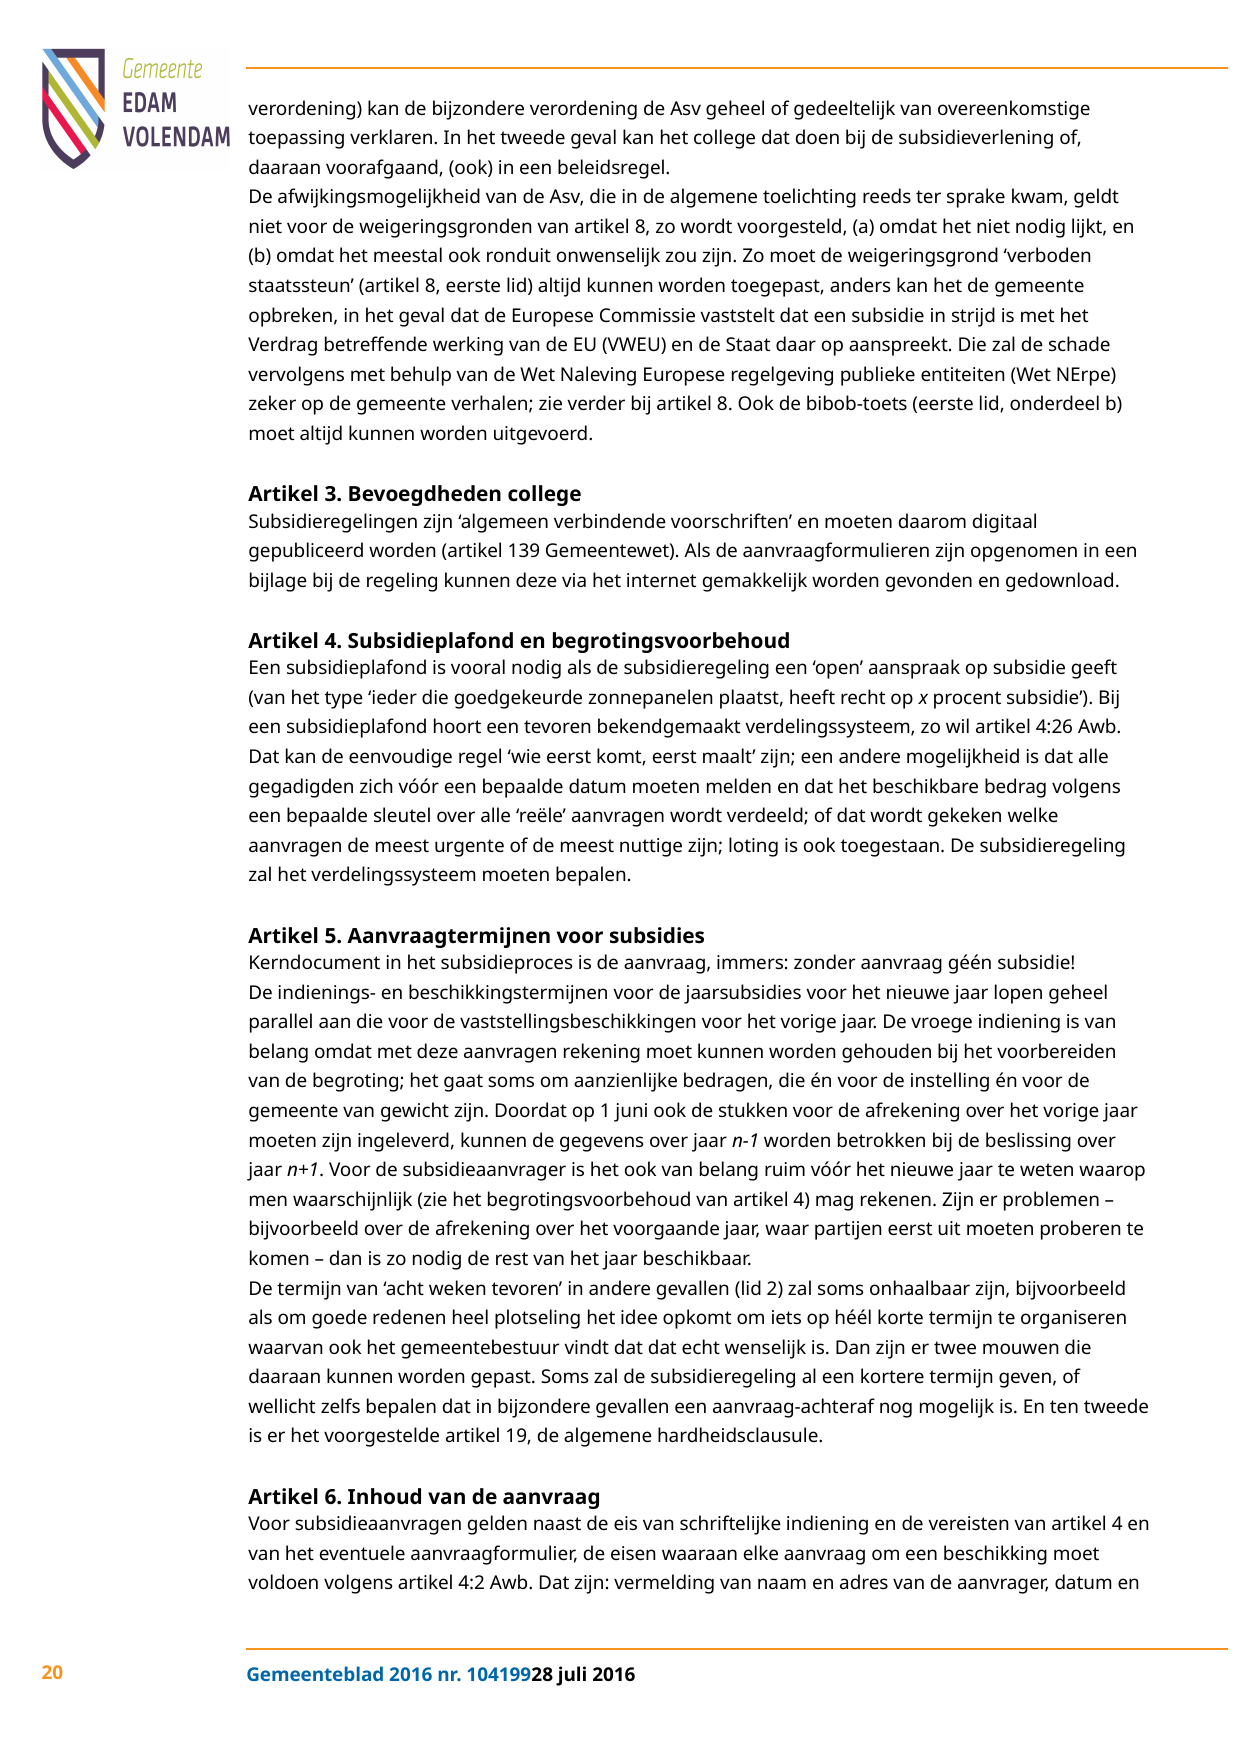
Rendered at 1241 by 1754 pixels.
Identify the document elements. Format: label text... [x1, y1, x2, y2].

text Artikel 5. Aanvraagtermijnen voor subsidies [248, 921, 1152, 949]
picture [41, 47, 231, 172]
text De termijn van ‘acht weken tevoren’ in andere gevallen (lid 2) zal soms onhaalbaar zijn, bijvoorbeeld als om goede redenen heel plotseling het idee opkomt om iets op héél korte termijn te organiseren waarvan ook het gemeentebestuur vindt dat dat echt wenselijk is. Dan zijn er twee mouwen die daaraan kunnen worden gepast. Soms zal de subsidieregeling al een kortere termijn geven, of wellicht zelfs bepalen dat in bijzondere gevallen een aanvraag-achteraf nog mogelijk is. En ten tweede is er het voorgestelde artikel 19, de algemene hardheidsclausule. [248, 1275, 1152, 1448]
text Artikel 3. Bevoegdheden college [248, 479, 1152, 508]
text verordening) kan de bijzondere verordening de Asv geheel of gedeeltelijk van overeenkomstige toepassing verklaren. In het tweede geval kan het college dat doen bij de subsidieverlening of, daaraan voorafgaand, (ook) in een beleidsregel. [248, 95, 1152, 180]
text De indienings- en beschikkingstermijnen voor de jaarsubsidies voor het nieuwe jaar lopen geheel parallel aan die voor de vaststellingsbeschikkingen voor het vorige jaar. De vroege indiening is van belang omdat met deze aanvragen rekening moet kunnen worden gehouden bij het voorbereiden van de begroting; het gaat soms om aanzienlijke bedragen, die én voor de instelling én voor de gemeente van gewicht zijn. Doordat op 1 juni ook de stukken voor de afrekening over het vorige jaar moeten zijn ingeleverd, kunnen de gegevens over jaar n-1 worden betrokken bij de beslissing over jaar n+1. Voor de subsidieaanvrager is het ook van belang ruim vóór het nieuwe jaar te weten waarop men waarschijnlijk (zie het begrotingsvoorbehoud van artikel 4) mag rekenen. Zijn er problemen – bijvoorbeeld over de afrekening over het voorgaande jaar, waar partijen eerst uit moeten proberen te komen – dan is zo nodig de rest van het jaar beschikbaar. [248, 979, 1152, 1271]
text Subsidieregelingen zijn ‘algemeen verbindende voorschriften’ en moeten daarom digitaal gepubliceerd worden (artikel 139 Gemeentewet). Als de aanvraagformulieren zijn opgenomen in een bijlage bij de regeling kunnen deze via het internet gemakkelijk worden gevonden en gedownload. [248, 508, 1152, 593]
text Kerndocument in het subsidieproces is de aanvraag, immers: zonder aanvraag géén subsidie! [248, 949, 1152, 975]
text Artikel 6. Inhoud van de aanvraag [248, 1482, 1152, 1510]
text De afwijkingsmogelijkheid van de Asv, die in de algemene toelichting reeds ter sprake kwam, geldt niet voor de weigeringsgronden van artikel 8, zo wordt voorgesteld, (a) omdat het niet nodig lijkt, en (b) omdat het meestal ook ronduit onwenselijk zou zijn. Zo moet de weigeringsgrond ‘verboden staatssteun’ (artikel 8, eerste lid) altijd kunnen worden toegepast, anders kan het de gemeente opbreken, in het geval dat de Europese Commissie vaststelt dat een subsidie in strijd is met het Verdrag betreffende werking van de EU (VWEU) en de Staat daar op aanspreekt. Die zal de schade vervolgens met behulp van de Wet Naleving Europese regelgeving publieke entiteiten (Wet NErpe) zeker op de gemeente verhalen; zie verder bij artikel 8. Ook de bibob-toets (eerste lid, onderdeel b) moet altijd kunnen worden uitgevoerd. [248, 183, 1152, 446]
text Artikel 4. Subsidieplafond en begrotingsvoorbehoud [248, 626, 1152, 654]
text Een subsidieplafond is vooral nodig als de subsidieregeling een ‘open’ aanspraak op subsidie geeft (van het type ‘ieder die goedgekeurde zonnepanelen plaatst, heeft recht op x procent subsidie’). Bij een subsidieplafond hoort een tevoren bekendgemaakt verdelingssysteem, zo wil artikel 4:26 Awb. Dat kan de eenvoudige regel ‘wie eerst komt, eerst maalt’ zijn; een andere mogelijkheid is dat alle gegadigden zich vóór een bepaalde datum moeten melden en dat het beschikbare bedrag volgens een bepaalde sleutel over alle ‘reële’ aanvragen wordt verdeeld; of dat wordt gekeken welke aanvragen de meest urgente of de meest nuttige zijn; loting is ook toegestaan. De subsidieregeling zal het verdelingssysteem moeten bepalen. [248, 654, 1152, 887]
text Voor subsidieaanvragen gelden naast de eis van schriftelijke indiening en de vereisten van artikel 4 en van het eventuele aanvraagformulier, de eisen waaraan elke aanvraag om een beschikking moet voldoen volgens artikel 4:2 Awb. Dat zijn: vermelding van naam en adres van de aanvrager, datum en [248, 1510, 1152, 1595]
